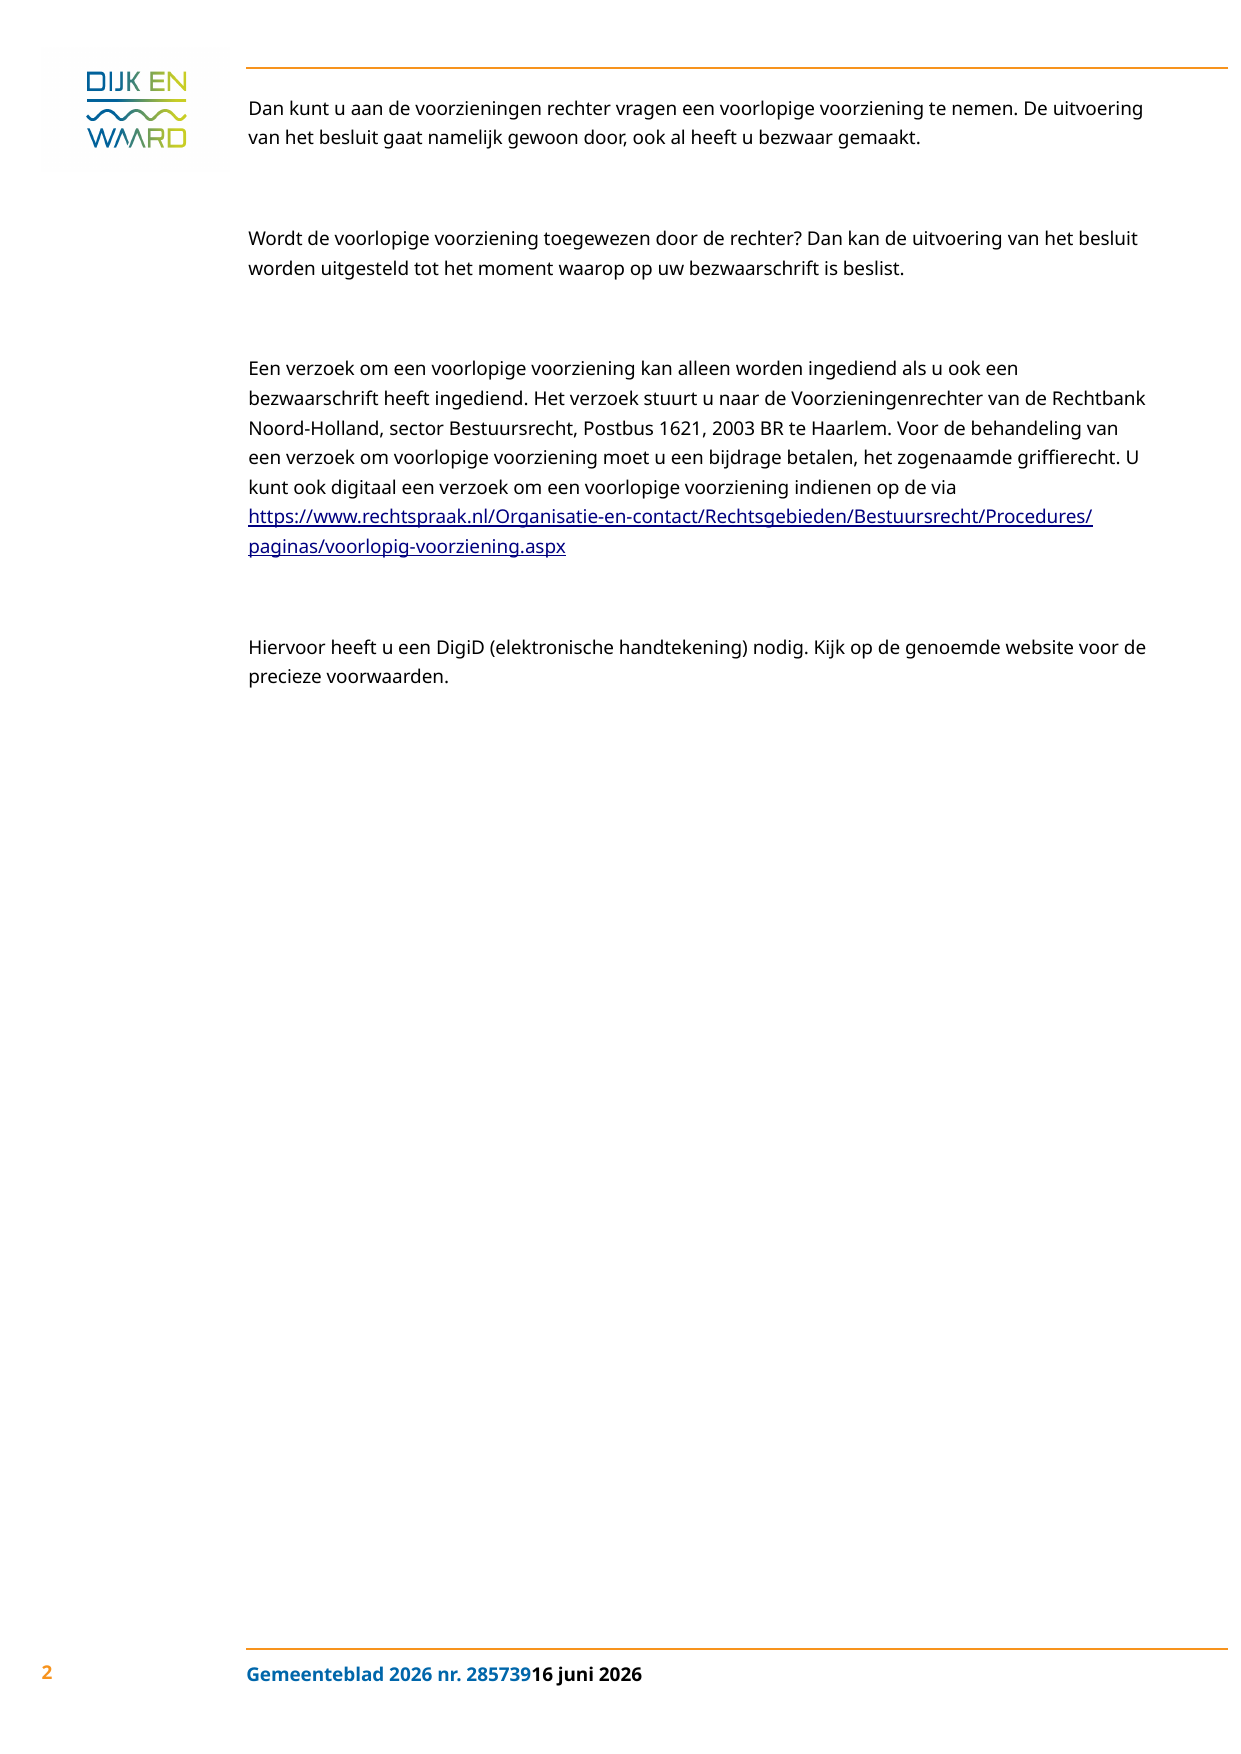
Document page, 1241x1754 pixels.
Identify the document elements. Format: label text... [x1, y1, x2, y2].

text Hiervoor heeft u een DigiD (elektronische handtekening) nodig. Kijk op de genoemde website voor de precieze voorwaarden. [248, 634, 1152, 689]
text Wordt de voorlopige voorziening toegewezen door de rechter? Dan kan de uitvoering van het besluit worden uitgesteld tot het moment waarop op uw bezwaarschrift is beslist. [248, 225, 1152, 281]
text Een verzoek om een voorlopige voorziening kan alleen worden ingediend als u ook een bezwaarschrift heeft ingediend. Het verzoek stuurt u naar de Voorzieningenrechter van de Rechtbank Noord-Holland, sector Bestuursrecht, Postbus 1621, 2003 BR te Haarlem. Voor de behandeling van een verzoek om voorlopige voorziening moet u een bijdrage betalen, het zogenaamde griffierecht. U kunt ook digitaal een verzoek om een voorlopige voorziening indienen op de via https://www.rechtspraak.nl/Organisatie-en-contact/Rechtsgebieden/Bestuursrecht/Procedures/paginas/voorlopig-voorziening.aspx [248, 356, 1152, 559]
text Dan kunt u aan de voorzieningen rechter vragen een voorlopige voorziening te nemen. De uitvoering van het besluit gaat namelijk gewoon door, ook al heeft u bezwaar gemaakt. [248, 95, 1152, 150]
picture [41, 47, 231, 172]
